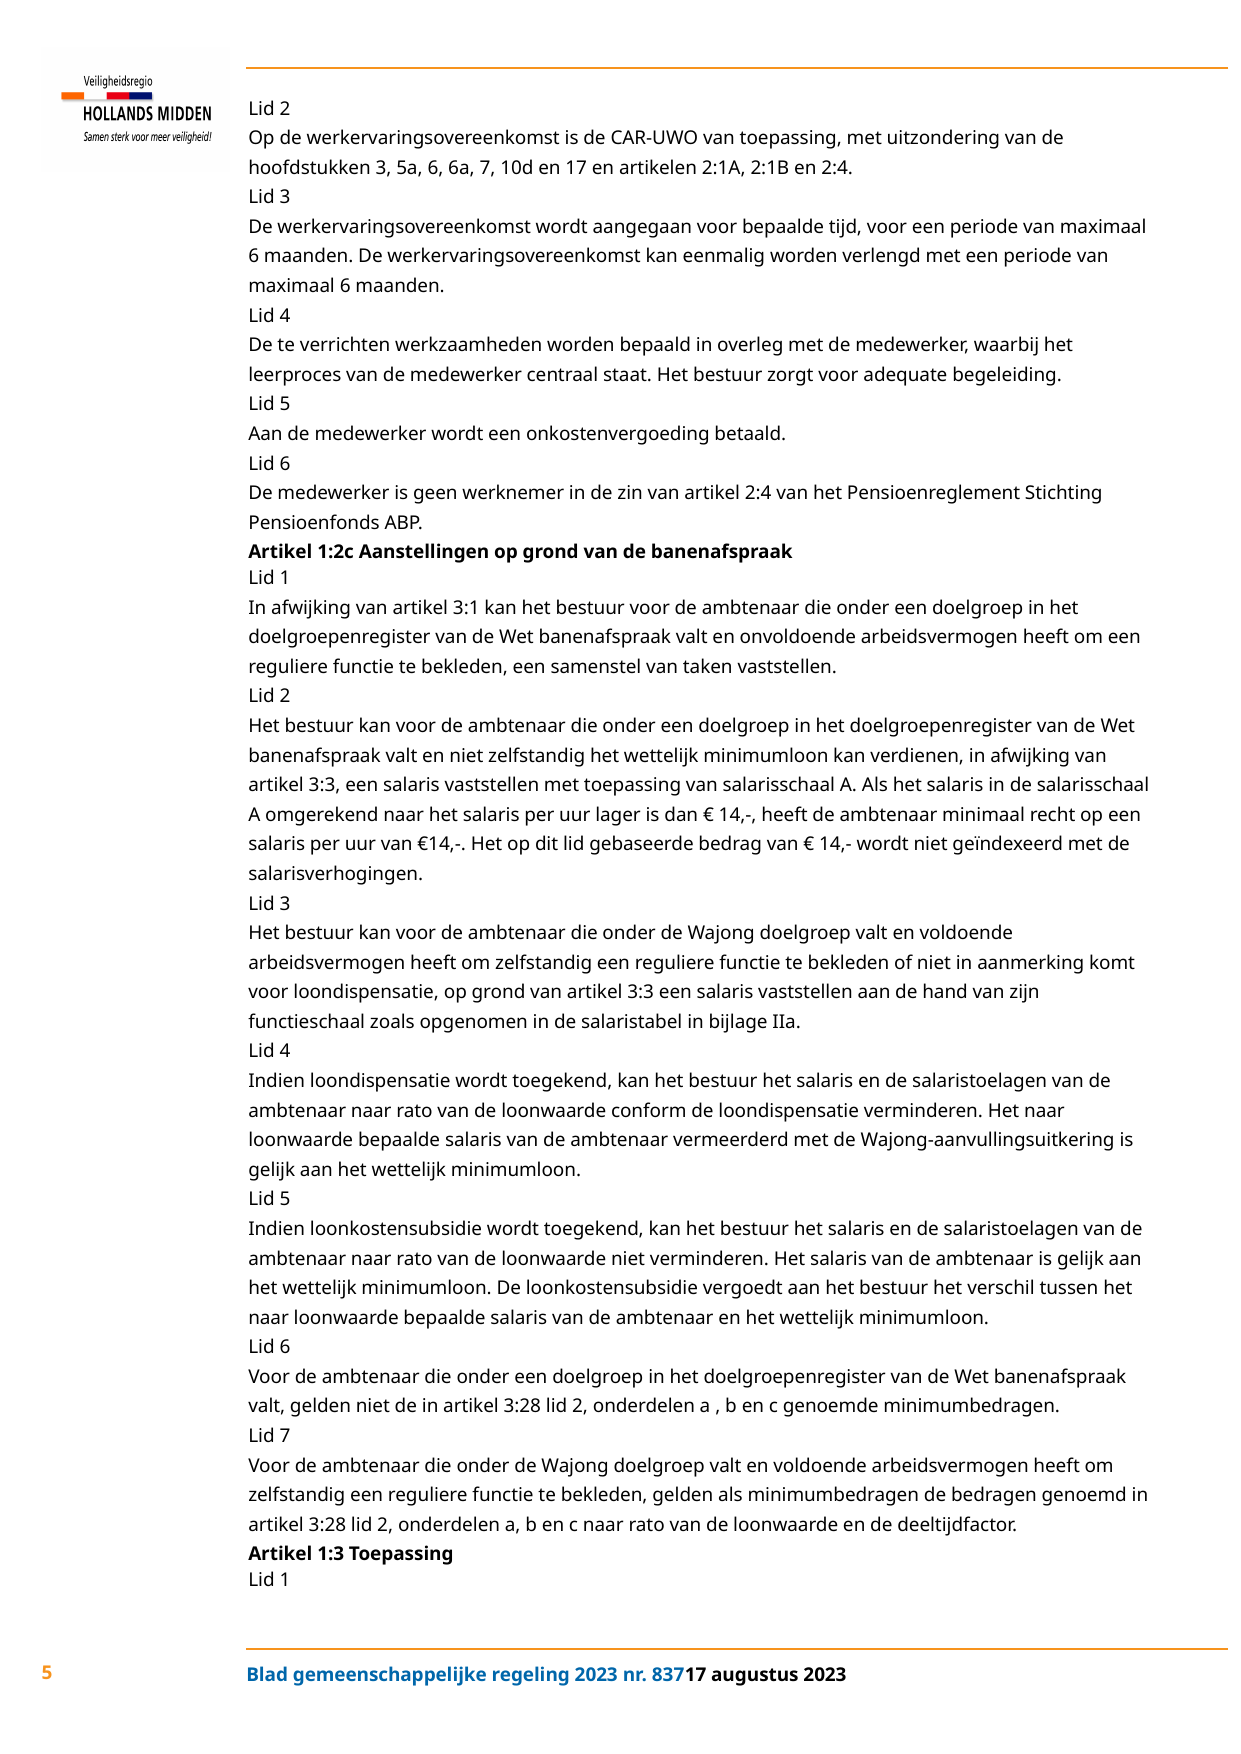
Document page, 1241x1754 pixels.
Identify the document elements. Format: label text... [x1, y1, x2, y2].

text De te verrichten werkzaamheden worden bepaald in overleg met de medewerker, waarbij het leerproces van de medewerker centraal staat. Het bestuur zorgt voor adequate begeleiding. [248, 331, 1152, 387]
text Lid 5 [248, 391, 1152, 416]
text Lid 2 [248, 683, 1152, 708]
text Het bestuur kan voor de ambtenaar die onder de Wajong doelgroep valt en voldoende arbeidsvermogen heeft om zelfstandig een reguliere functie te bekleden of niet in aanmerking komt voor loondispensatie, op grond van artikel 3:3 een salaris vaststellen aan de hand van zijn functieschaal zoals opgenomen in de salaristabel in bijlage IIa. [248, 919, 1152, 1034]
text De medewerker is geen werknemer in de zin van artikel 2:4 van het Pensioenreglement Stichting Pensioenfonds ABP. [248, 479, 1152, 535]
text Lid 3 [248, 183, 1152, 209]
text Lid 1 [248, 1566, 1152, 1592]
text Indien loondispensatie wordt toegekend, kan het bestuur het salaris en de salaristoelagen van de ambtenaar naar rato van de loonwaarde conform de loondispensatie verminderen. Het naar loonwaarde bepaalde salaris van de ambtenaar vermeerderd met de Wajong-aanvullingsuitkering is gelijk aan het wettelijk minimumloon. [248, 1067, 1152, 1182]
text Artikel 1:3 Toepassing [248, 1541, 1152, 1566]
text Lid 1 [248, 564, 1152, 590]
text Lid 4 [248, 1038, 1152, 1063]
text Lid 4 [248, 302, 1152, 328]
text Lid 3 [248, 890, 1152, 915]
text Lid 2 [248, 95, 1152, 121]
text Lid 5 [248, 1186, 1152, 1211]
text De werkervaringsovereenkomst wordt aangegaan voor bepaalde tijd, voor een periode van maximaal 6 maanden. De werkervaringsovereenkomst kan eenmalig worden verlengd met een periode van maximaal 6 maanden. [248, 213, 1152, 298]
text Lid 6 [248, 1333, 1152, 1359]
picture [41, 47, 231, 172]
text Op de werkervaringsovereenkomst is de CAR-UWO van toepassing, met uitzondering van de hoofdstukken 3, 5a, 6, 6a, 7, 10d en 17 en artikelen 2:1A, 2:1B en 2:4. [248, 124, 1152, 180]
text Aan de medewerker wordt een onkostenvergoeding betaald. [248, 420, 1152, 446]
text Voor de ambtenaar die onder een doelgroep in het doelgroepenregister van de Wet banenafspraak valt, gelden niet de in artikel 3:28 lid 2, onderdelen a , b en c genoemde minimumbedragen. [248, 1363, 1152, 1418]
text Het bestuur kan voor de ambtenaar die onder een doelgroep in het doelgroepenregister van de Wet banenafspraak valt en niet zelfstandig het wettelijk minimumloon kan verdienen, in afwijking van artikel 3:3, een salaris vaststellen met toepassing van salarisschaal A. Als het salaris in de salarisschaal A omgerekend naar het salaris per uur lager is dan € 14,-, heeft de ambtenaar minimaal recht op een salaris per uur van €14,-. Het op dit lid gebaseerde bedrag van € 14,- wordt niet geïndexeerd met de salarisverhogingen. [248, 712, 1152, 886]
text Lid 6 [248, 450, 1152, 476]
text Lid 7 [248, 1422, 1152, 1448]
text Artikel 1:2c Aanstellingen op grond van de banenafspraak [248, 538, 1152, 564]
text Voor de ambtenaar die onder de Wajong doelgroep valt en voldoende arbeidsvermogen heeft om zelfstandig een reguliere functie te bekleden, gelden als minimumbedragen de bedragen genoemd in artikel 3:28 lid 2, onderdelen a, b en c naar rato van de loonwaarde en de deeltijdfactor. [248, 1452, 1152, 1537]
text In afwijking van artikel 3:1 kan het bestuur voor de ambtenaar die onder een doelgroep in het doelgroepenregister van de Wet banenafspraak valt en onvoldoende arbeidsvermogen heeft om een reguliere functie te bekleden, een samenstel van taken vaststellen. [248, 594, 1152, 679]
text Indien loonkostensubsidie wordt toegekend, kan het bestuur het salaris en de salaristoelagen van de ambtenaar naar rato van de loonwaarde niet verminderen. Het salaris van de ambtenaar is gelijk aan het wettelijk minimumloon. De loonkostensubsidie vergoedt aan het bestuur het verschil tussen het naar loonwaarde bepaalde salaris van de ambtenaar en het wettelijk minimumloon. [248, 1215, 1152, 1329]
